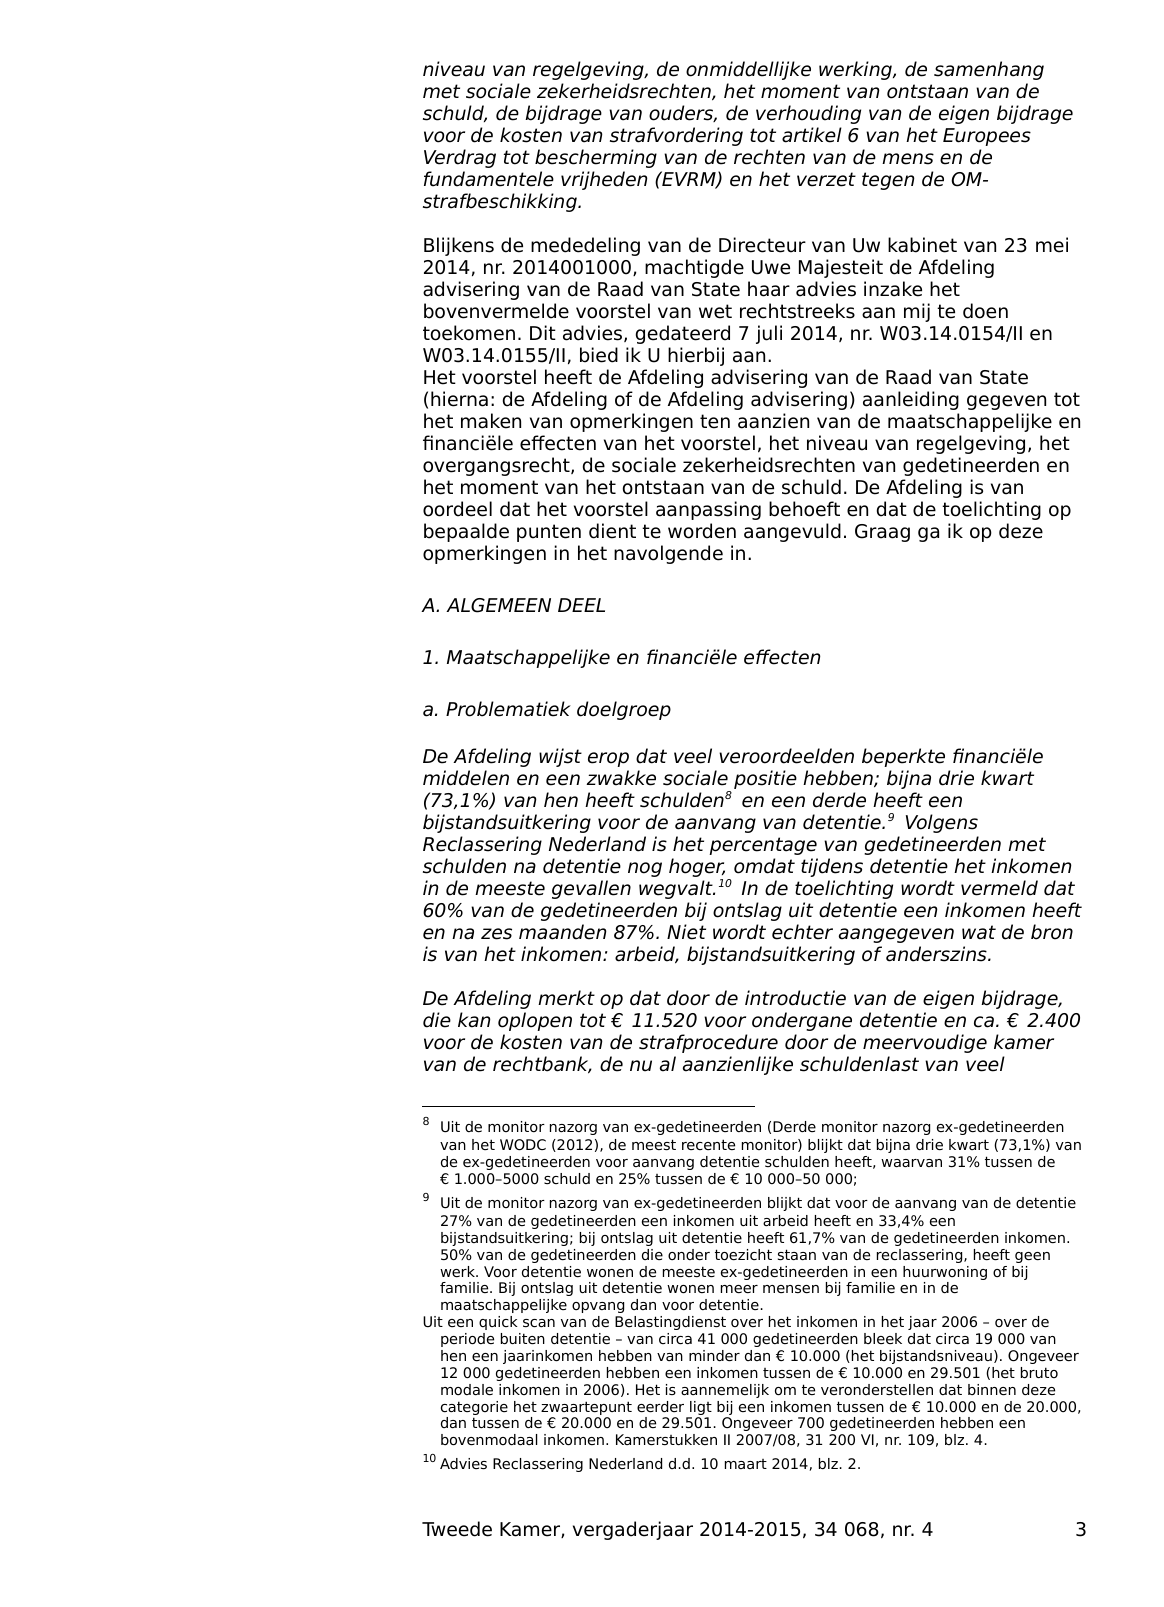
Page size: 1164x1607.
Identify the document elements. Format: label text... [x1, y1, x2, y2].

text Uit een quick scan van de Belastingdienst over het inkomen in het jaar 2006 – over de periode buiten detentie – van circa 41 000 gedetineerden bleek dat circa 19 000 van hen een jaarinkomen hebben van minder dan € 10.000 (het bijstandsniveau). Ongeveer 12 000 gedetineerden hebben een inkomen tussen de € 10.000 en 29.501 (het bruto modale inkomen in 2006). Het is aannemelijk om te veronderstellen dat binnen deze categorie het zwaartepunt eerder ligt bij een inkomen tussen de € 10.000 en de 20.000, dan tussen de € 20.000 en de 29.501. Ongeveer 700 gedetineerden hebben een bovenmodaal inkomen. Kamerstukken II 2007/08, 31 200 VI, nr. 109, blz. 4. [422, 1314, 1087, 1449]
text De Afdeling wijst erop dat veel veroordeelden beperkte financiële middelen en een zwakke sociale positie hebben; bijna drie kwart (73,1%) van hen heeft schulden en een derde heeft een bijstandsuitkering voor de aanvang van detentie. Volgens Reclassering Nederland is het percentage van gedetineerden met schulden na detentie nog hoger, omdat tijdens detentie het inkomen in de meeste gevallen wegvalt. In de toelichting wordt vermeld dat 60% van de gedetineerden bij ontslag uit detentie een inkomen heeft en na zes maanden 87%. Niet wordt echter aangegeven wat de bron is van het inkomen: arbeid, bijstandsuitkering of anderszins. [422, 746, 1087, 966]
subtitle 1. Maatschappelijke en financiële effecten [422, 647, 1087, 669]
text Uit de monitor nazorg van ex-gedetineerden (Derde monitor nazorg ex-gedetineerden van het WODC (2012), de meest recente monitor) blijkt dat bijna drie kwart (73,1%) van de ex-gedetineerden voor aanvang detentie schulden heeft, waarvan 31% tussen de € 1.000–5000 schuld en 25% tussen de € 10 000–50 000; [422, 1115, 1087, 1188]
subtitle a. Problematiek doelgroep [422, 699, 1087, 721]
text Blijkens de mededeling van de Directeur van Uw kabinet van 23 mei 2014, nr. 2014001000, machtigde Uwe Majesteit de Afdeling advisering van de Raad van State haar advies inzake het bovenvermelde voorstel van wet rechtstreeks aan mij te doen toekomen. Dit advies, gedateerd 7 juli 2014, nr. W03.14.0154/II en W03.14.0155/II, bied ik U hierbij aan. [422, 235, 1087, 367]
subtitle A. ALGEMEEN DEEL [422, 595, 1087, 617]
text niveau van regelgeving, de onmiddellijke werking, de samenhang met sociale zekerheidsrechten, het moment van ontstaan van de schuld, de bijdrage van ouders, de verhouding van de eigen bijdrage voor de kosten van strafvordering tot artikel 6 van het Europees Verdrag tot bescherming van de rechten van de mens en de fundamentele vrijheden (EVRM) en het verzet tegen de OM-strafbeschikking. [422, 59, 1087, 213]
text Advies Reclassering Nederland d.d. 10 maart 2014, blz. 2. [422, 1452, 1087, 1474]
text De Afdeling merkt op dat door de introductie van de eigen bijdrage, die kan oplopen tot € 11.520 voor ondergane detentie en ca. € 2.400 voor de kosten van de strafprocedure door de meervoudige kamer van de rechtbank, de nu al aanzienlijke schuldenlast van veel [422, 988, 1087, 1076]
text Uit de monitor nazorg van ex-gedetineerden blijkt dat voor de aanvang van de detentie 27% van de gedetineerden een inkomen uit arbeid heeft en 33,4% een bijstandsuitkering; bij ontslag uit detentie heeft 61,7% van de gedetineerden inkomen. 50% van de gedetineerden die onder toezicht staan van de reclassering, heeft geen werk. Voor detentie wonen de meeste ex-gedetineerden in een huurwoning of bij familie. Bij ontslag uit detentie wonen meer mensen bij familie en in de maatschappelijke opvang dan voor detentie. [422, 1191, 1087, 1314]
text Het voorstel heeft de Afdeling advisering van de Raad van State (hierna: de Afdeling of de Afdeling advisering) aanleiding gegeven tot het maken van opmerkingen ten aanzien van de maatschappelijke en financiële effecten van het voorstel, het niveau van regelgeving, het overgangsrecht, de sociale zekerheidsrechten van gedetineerden en het moment van het ontstaan van de schuld. De Afdeling is van oordeel dat het voorstel aanpassing behoeft en dat de toelichting op bepaalde punten dient te worden aangevuld. Graag ga ik op deze opmerkingen in het navolgende in. [422, 367, 1087, 565]
